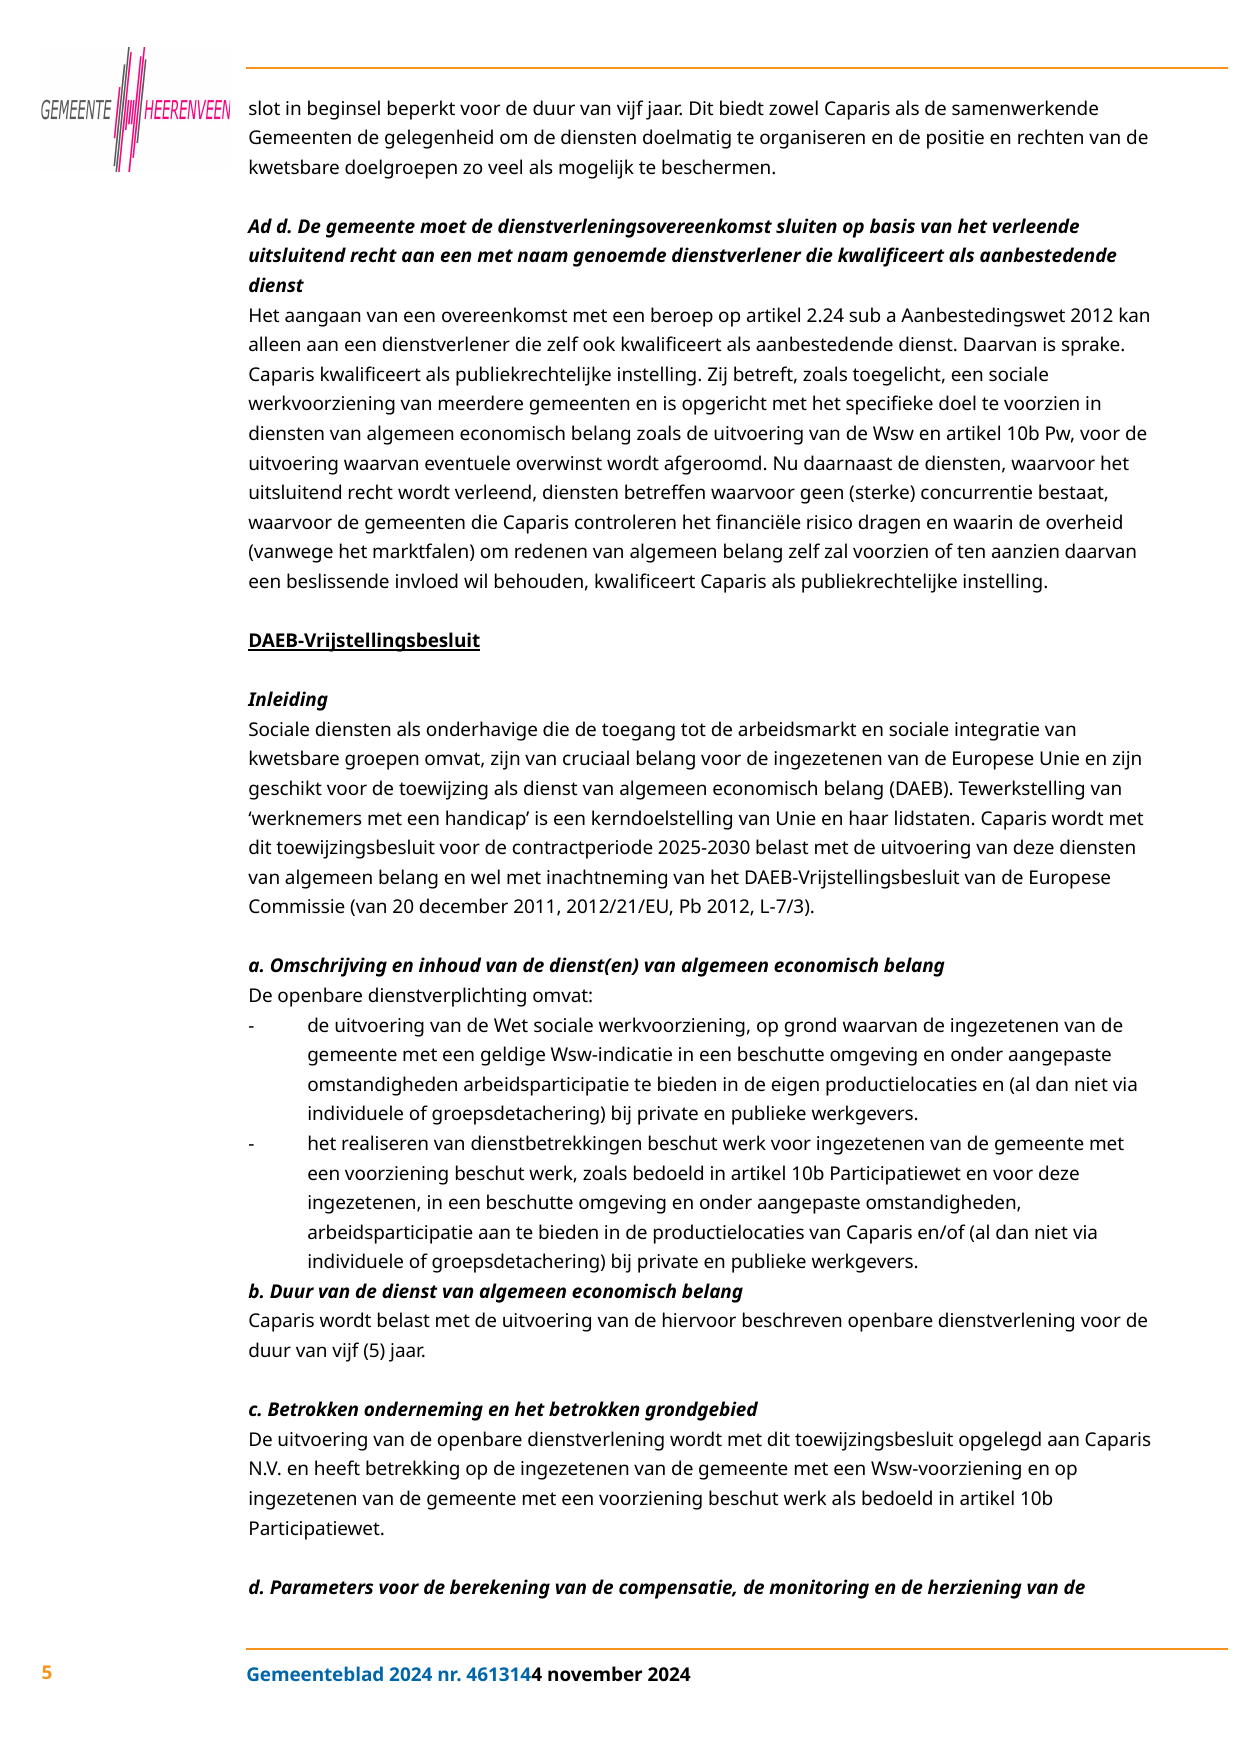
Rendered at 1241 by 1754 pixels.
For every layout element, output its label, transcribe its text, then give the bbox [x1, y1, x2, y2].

text a. Omschrijving en inhoud van de dienst(en) van algemeen economisch belang [248, 953, 1152, 978]
text Inleiding [248, 686, 1152, 712]
text Caparis wordt belast met de uitvoering van de hiervoor beschreven openbare dienstverlening voor de duur van vijf (5) jaar. [248, 1308, 1152, 1363]
list de uitvoering van de Wet sociale werkvoorziening, op grond waarvan de ingezetenen van de gemeente met een geldige Wsw-indicatie in een beschutte omgeving en onder aangepaste omstandigheden arbeidsparticipatie te bieden in de eigen productielocaties en (al dan niet via individuele of groepsdetachering) bij private en publieke werkgevers. [248, 1012, 1152, 1126]
text slot in beginsel beperkt voor de duur van vijf jaar. Dit biedt zowel Caparis als de samenwerkende Gemeenten de gelegenheid om de diensten doelmatig te organiseren en de positie en rechten van de kwetsbare doelgroepen zo veel als mogelijk te beschermen. [248, 95, 1152, 180]
list het realiseren van dienstbetrekkingen beschut werk voor ingezetenen van de gemeente met een voorziening beschut werk, zoals bedoeld in artikel 10b Participatiewet en voor deze ingezetenen, in een beschutte omgeving en onder aangepaste omstandigheden, arbeidsparticipatie aan te bieden in de productielocaties van Caparis en/of (al dan niet via individuele of groepsdetachering) bij private en publieke werkgevers. [248, 1130, 1152, 1274]
picture [41, 47, 231, 172]
text DAEB-Vrijstellingsbesluit [248, 627, 1152, 653]
text Sociale diensten als onderhavige die de toegang tot de arbeidsmarkt en sociale integratie van kwetsbare groepen omvat, zijn van cruciaal belang voor de ingezetenen van de Europese Unie en zijn geschikt voor de toewijzing als dienst van algemeen economisch belang (DAEB). Tewerkstelling van ‘werknemers met een handicap’ is een kerndoelstelling van Unie en haar lidstaten. Caparis wordt met dit toewijzingsbesluit voor de contractperiode 2025-2030 belast met de uitvoering van deze diensten van algemeen belang en wel met inachtneming van het DAEB-Vrijstellingsbesluit van de Europese Commissie (van 20 december 2011, 2012/21/EU, Pb 2012, L-7/3). [248, 716, 1152, 919]
text Ad d. De gemeente moet de dienstverleningsovereenkomst sluiten op basis van het verleende uitsluitend recht aan een met naam genoemde dienstverlener die kwalificeert als aanbestedende dienst [248, 213, 1152, 298]
text De uitvoering van de openbare dienstverlening wordt met dit toewijzingsbesluit opgelegd aan Caparis N.V. en heeft betrekking op de ingezetenen van de gemeente met een Wsw-voorziening en op ingezetenen van de gemeente met een voorziening beschut werk als bedoeld in artikel 10b Participatiewet. [248, 1426, 1152, 1541]
text Het aangaan van een overeenkomst met een beroep op artikel 2.24 sub a Aanbestedingswet 2012 kan alleen aan een dienstverlener die zelf ook kwalificeert als aanbestedende dienst. Daarvan is sprake. Caparis kwalificeert als publiekrechtelijke instelling. Zij betreft, zoals toegelicht, een sociale werkvoorziening van meerdere gemeenten en is opgericht met het specifieke doel te voorzien in diensten van algemeen economisch belang zoals de uitvoering van de Wsw en artikel 10b Pw, voor de uitvoering waarvan eventuele overwinst wordt afgeroomd. Nu daarnaast de diensten, waarvoor het uitsluitend recht wordt verleend, diensten betreffen waarvoor geen (sterke) concurrentie bestaat, waarvoor de gemeenten die Caparis controleren het financiële risico dragen en waarin de overheid (vanwege het marktfalen) om redenen van algemeen belang zelf zal voorzien of ten aanzien daarvan een beslissende invloed wil behouden, kwalificeert Caparis als publiekrechtelijke instelling. [248, 302, 1152, 594]
text De openbare dienstverplichting omvat: [248, 982, 1152, 1008]
text d. Parameters voor de berekening van de compensatie, de monitoring en de herziening van de [248, 1574, 1152, 1600]
text c. Betrokken onderneming en het betrokken grondgebied [248, 1396, 1152, 1422]
text b. Duur van de dienst van algemeen economisch belang [248, 1278, 1152, 1304]
